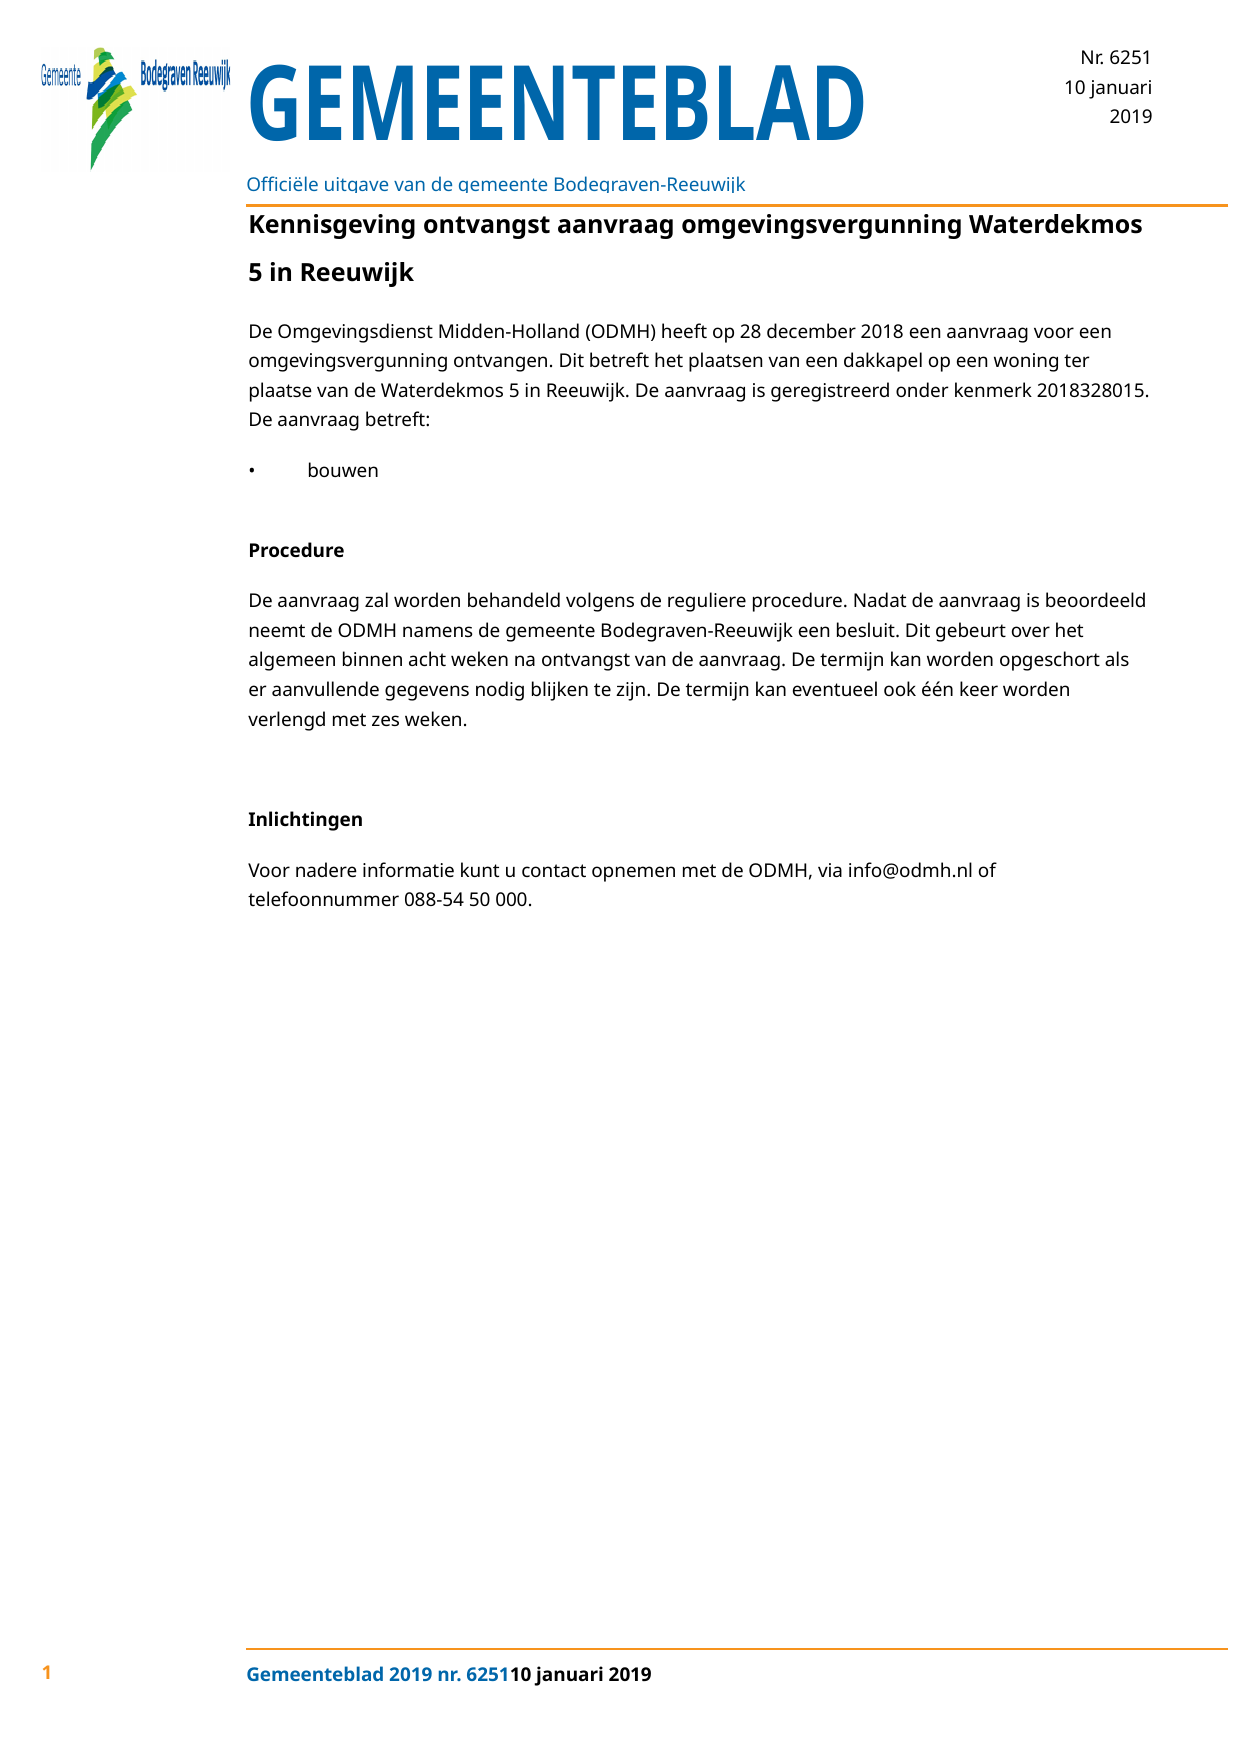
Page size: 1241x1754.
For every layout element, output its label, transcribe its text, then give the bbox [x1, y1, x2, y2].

text Kennisgeving ontvangst aanvraag omgevingsvergunning Waterdekmos 5 in Reeuwijk [248, 207, 1152, 288]
text Voor nadere informatie kunt u contact opnemen met de ODMH, via info@odmh.nl of telefoonnummer 088-54 50 000. [248, 857, 1152, 912]
picture [41, 47, 231, 172]
list bouwen [248, 457, 1152, 483]
text De Omgevingsdienst Midden-Holland (ODMH) heeft op 28 december 2018 een aanvraag voor een omgevingsvergunning ontvangen. Dit betreft het plaatsen van een dakkapel op een woning ter plaatse van de Waterdekmos 5 in Reeuwijk. De aanvraag is geregistreerd onder kenmerk 2018328015. De aanvraag betreft: [248, 318, 1152, 432]
text Procedure [248, 537, 1152, 563]
text De aanvraag zal worden behandeld volgens de reguliere procedure. Nadat de aanvraag is beoordeeld neemt de ODMH namens de gemeente Bodegraven-Reeuwijk een besluit. Dit gebeurt over het algemeen binnen acht weken na ontvangst van de aanvraag. De termijn kan worden opgeschort als er aanvullende gegevens nodig blijken te zijn. De termijn kan eventueel ook één keer worden verlengd met zes weken. [248, 587, 1152, 732]
text Inlichtingen [248, 807, 1152, 832]
